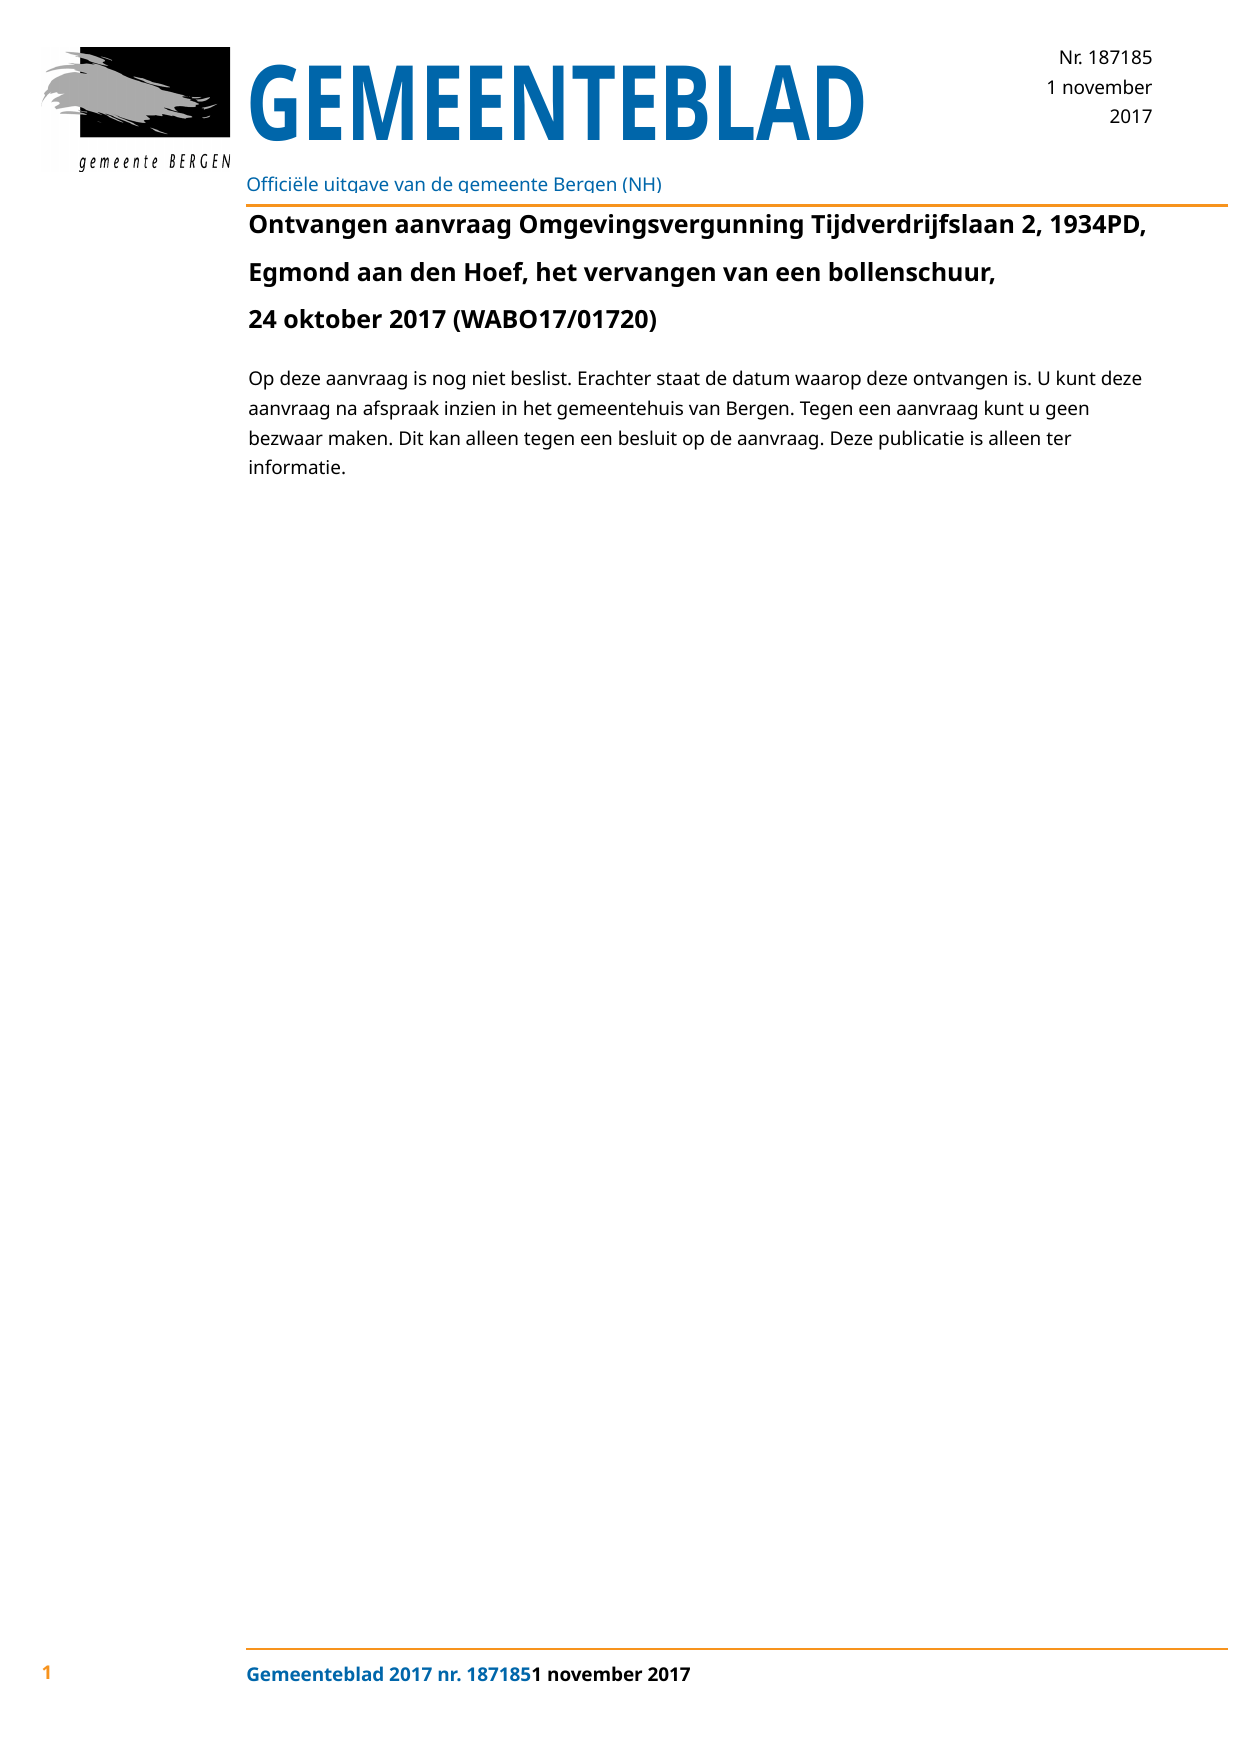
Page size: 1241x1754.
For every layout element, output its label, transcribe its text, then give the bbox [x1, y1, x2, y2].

text Ontvangen aanvraag Omgevingsvergunning Tijdverdrijfslaan 2, 1934PD, Egmond aan den Hoef, het vervangen van een bollenschuur, 24 oktober 2017 (WABO17/01720) [248, 207, 1152, 336]
text Op deze aanvraag is nog niet beslist. Erachter staat de datum waarop deze ontvangen is. U kunt deze aanvraag na afspraak inzien in het gemeentehuis van Bergen. Tegen een aanvraag kunt u geen bezwaar maken. Dit kan alleen tegen een besluit op de aanvraag. Deze publicatie is alleen ter informatie. [248, 366, 1152, 480]
picture [41, 47, 231, 172]
